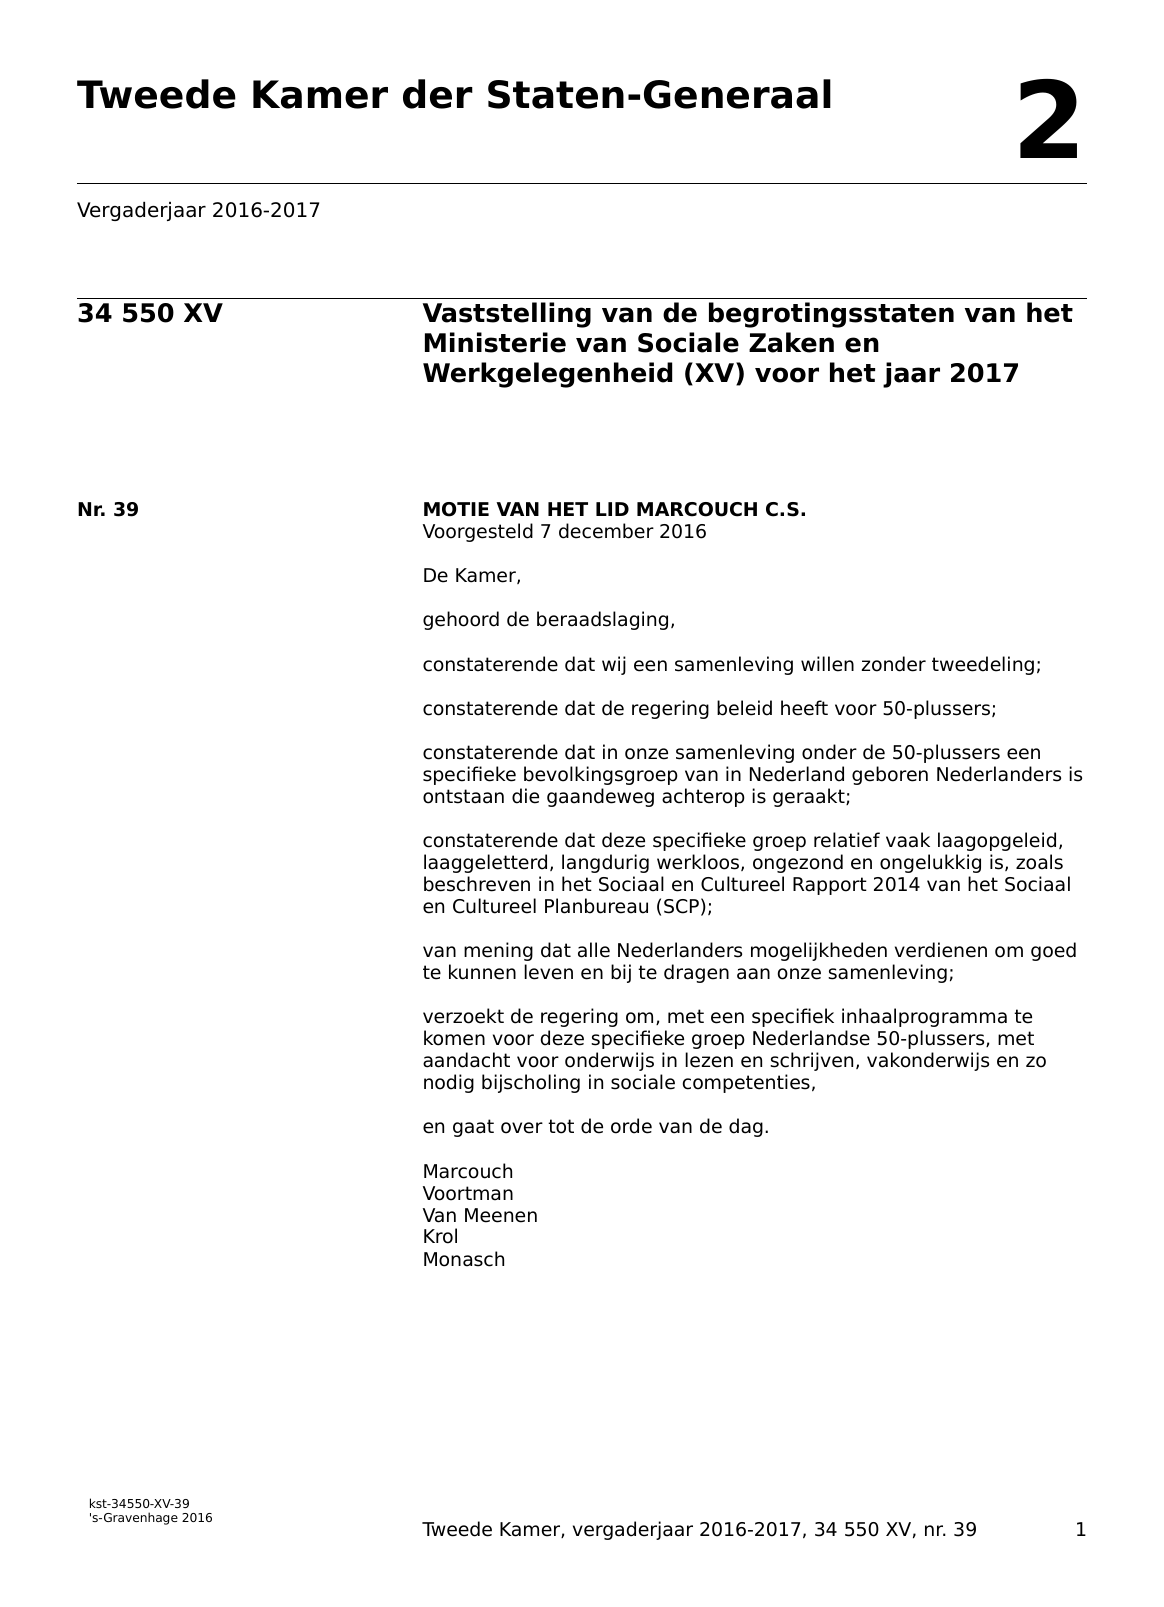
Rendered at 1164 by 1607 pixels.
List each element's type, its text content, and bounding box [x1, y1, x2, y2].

subtitle 34 550 XV Vaststelling van de begrotingsstaten van het Ministerie van Sociale Zaken en Werkgelegenheid (XV) voor het jaar 2017 [77, 299, 1087, 388]
text Monasch [422, 1248, 1087, 1270]
text constaterende dat deze specifieke groep relatief vaak laagopgeleid, laaggeletterd, langdurig werkloos, ongezond en ongelukkig is, zoals beschreven in het Sociaal en Cultureel Rapport 2014 van het Sociaal en Cultureel Planbureau (SCP); [422, 830, 1087, 918]
text van mening dat alle Nederlanders mogelijkheden verdienen om goed te kunnen leven en bij te dragen aan onze samenleving; [422, 940, 1087, 984]
text gehoord de beraadslaging, [422, 609, 1087, 631]
table_header Tweede Kamer der Staten-Generaal [77, 59, 886, 183]
text Krol [422, 1226, 1087, 1248]
text Van Meenen [422, 1204, 1087, 1226]
text constaterende dat de regering beleid heeft voor 50-plussers; [422, 698, 1087, 720]
text De Kamer, [422, 565, 1087, 587]
subtitle Nr. 39 MOTIE VAN HET LID MARCOUCH C.S. [77, 499, 1087, 521]
text 's-Gravenhage 2016 [88, 1511, 323, 1525]
text Voorgesteld 7 december 2016 [422, 521, 1087, 543]
text kst-34550-XV-39 [88, 1497, 323, 1511]
table_header 2 [886, 59, 1087, 183]
text Marcouch [422, 1161, 1087, 1182]
text en gaat over tot de orde van de dag. [422, 1116, 1087, 1138]
table_cell Vergaderjaar 2016-2017 [77, 184, 1087, 298]
text constaterende dat wij een samenleving willen zonder tweedeling; [422, 653, 1087, 676]
text constaterende dat in onze samenleving onder de 50-plussers een specifieke bevolkingsgroep van in Nederland geboren Nederlanders is ontstaan die gaandeweg achterop is geraakt; [422, 742, 1087, 808]
text Voortman [422, 1182, 1087, 1204]
text verzoekt de regering om, met een specifiek inhaalprogramma te komen voor deze specifieke groep Nederlandse 50-plussers, met aandacht voor onderwijs in lezen en schrijven, vakonderwijs en zo nodig bijscholing in sociale competenties, [422, 1006, 1087, 1094]
